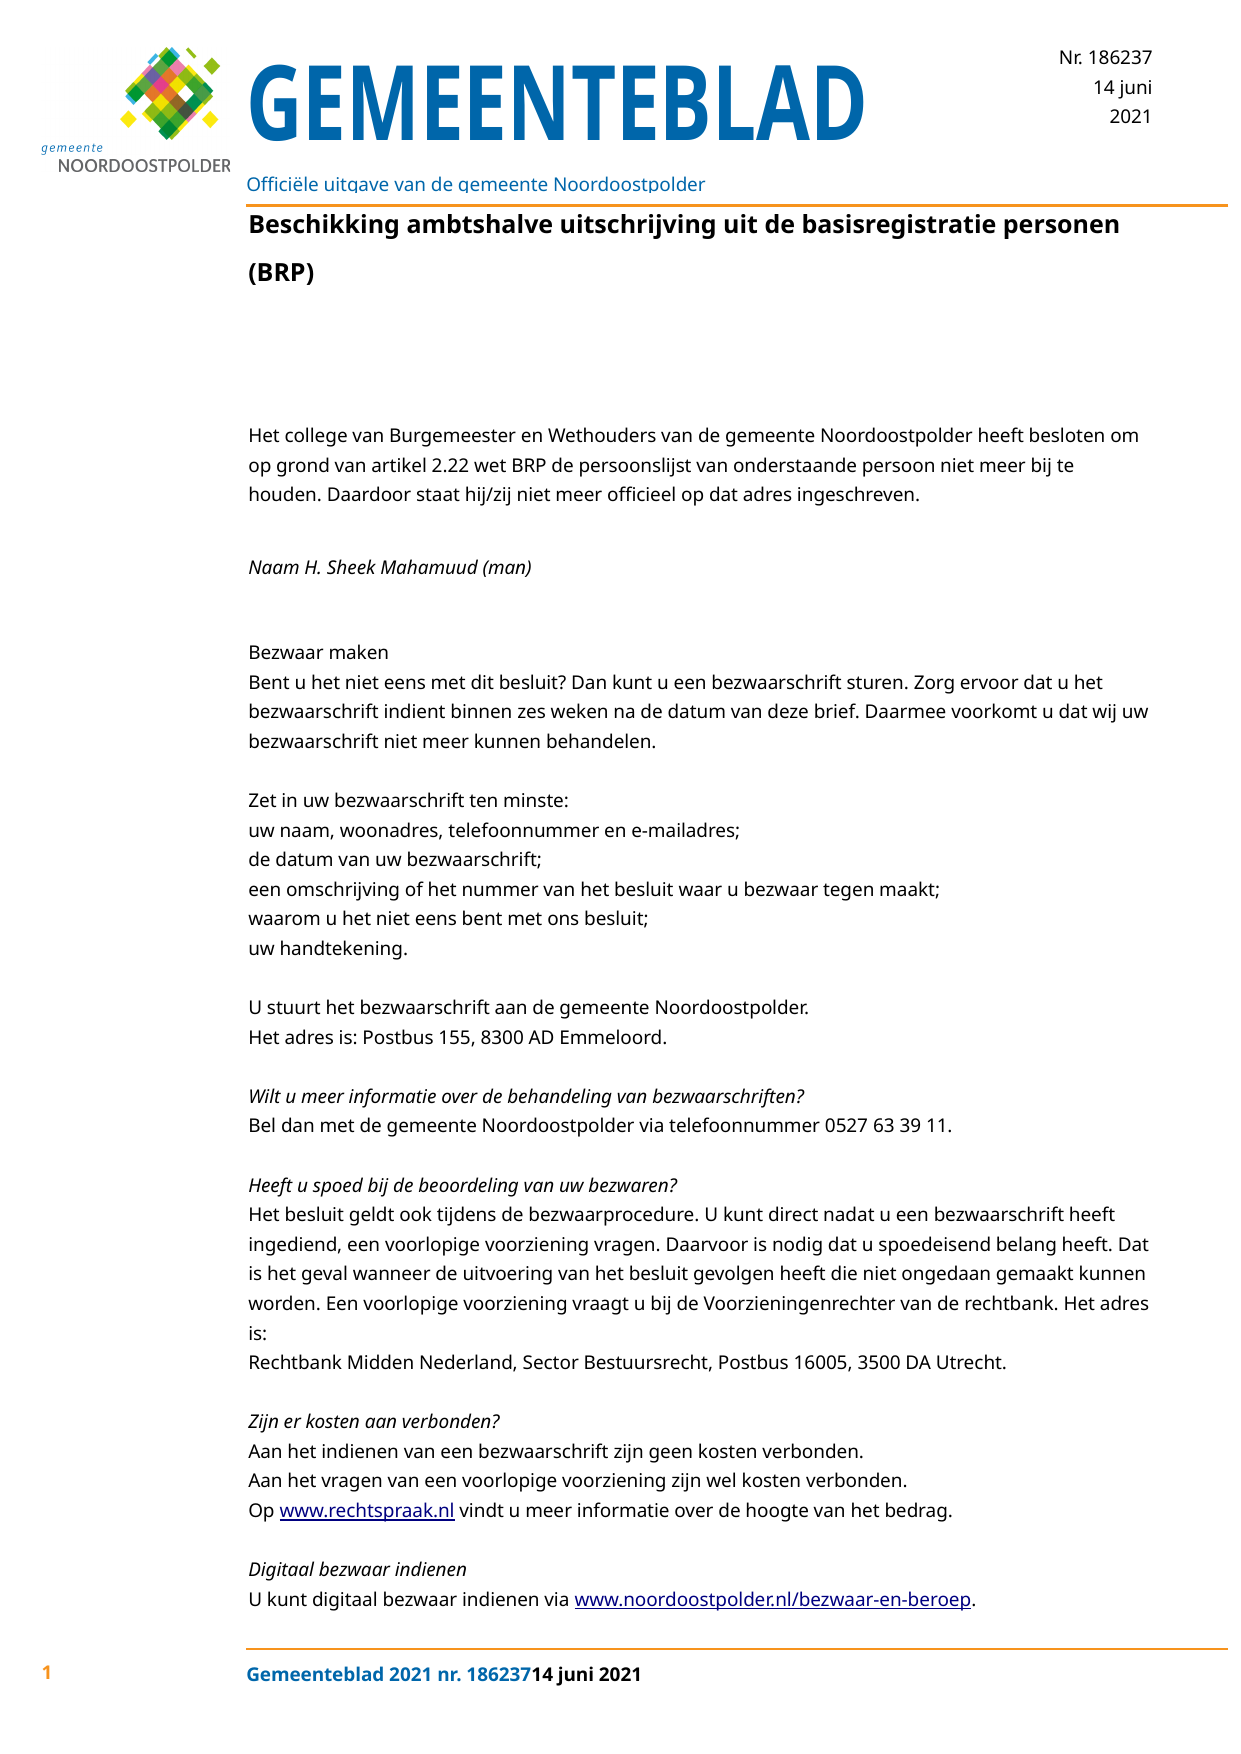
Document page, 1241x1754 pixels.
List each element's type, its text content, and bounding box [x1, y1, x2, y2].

text een omschrijving of het nummer van het besluit waar u bezwaar tegen maakt; [248, 876, 1152, 902]
text Het adres is: Postbus 155, 8300 AD Emmeloord. [248, 1024, 1152, 1049]
text Op www.rechtspraak.nl vindt u meer informatie over de hoogte van het bedrag. [248, 1497, 1152, 1523]
text Digitaal bezwaar indienen [248, 1556, 1152, 1582]
text Beschikking ambtshalve uitschrijving uit de basisregistratie personen (BRP) [248, 207, 1152, 288]
text Wilt u meer informatie over de behandeling van bezwaarschriften? [248, 1083, 1152, 1109]
text U stuurt het bezwaarschrift aan de gemeente Noordoostpolder. [248, 994, 1152, 1020]
text Zet in uw bezwaarschrift ten minste: [248, 787, 1152, 813]
text Zijn er kosten aan verbonden? [248, 1408, 1152, 1434]
text uw naam, woonadres, telefoonnummer en e-mailadres; [248, 817, 1152, 842]
text Bent u het niet eens met dit besluit? Dan kunt u een bezwaarschrift sturen. Zorg ervoor dat u het bezwaarschrift indient binnen zes weken na de datum van deze brief. Daarmee voorkomt u dat wij uw bezwaarschrift niet meer kunnen behandelen. [248, 669, 1152, 754]
text Aan het vragen van een voorlopige voorziening zijn wel kosten verbonden. [248, 1468, 1152, 1493]
text waarom u het niet eens bent met ons besluit; [248, 906, 1152, 931]
text uw handtekening. [248, 935, 1152, 961]
text Bel dan met de gemeente Noordoostpolder via telefoonnummer 0527 63 39 11. [248, 1113, 1152, 1138]
text Heeft u spoed bij de beoordeling van uw bezwaren? [248, 1172, 1152, 1197]
text U kunt digitaal bezwaar indienen via www.noordoostpolder.nl/bezwaar-en-beroep. [248, 1586, 1152, 1612]
text de datum van uw bezwaarschrift; [248, 846, 1152, 872]
text Aan het indienen van een bezwaarschrift zijn geen kosten verbonden. [248, 1438, 1152, 1464]
text Naam H. Sheek Mahamuud (man) [248, 554, 1152, 580]
text Rechtbank Midden Nederland, Sector Bestuursrecht, Postbus 16005, 3500 DA Utrecht. [248, 1349, 1152, 1375]
text Het college van Burgemeester en Wethouders van de gemeente Noordoostpolder heeft besloten om op grond van artikel 2.22 wet BRP de persoonslijst van onderstaande persoon niet meer bij te houden. Daardoor staat hij/zij niet meer officieel op dat adres ingeschreven. [248, 422, 1152, 507]
text Bezwaar maken [248, 639, 1152, 665]
text Het besluit geldt ook tijdens de bezwaarprocedure. U kunt direct nadat u een bezwaarschrift heeft ingediend, een voorlopige voorziening vragen. Daarvoor is nodig dat u spoedeisend belang heeft. Dat is het geval wanneer de uitvoering van het besluit gevolgen heeft die niet ongedaan gemaakt kunnen worden. Een voorlopige voorziening vraagt u bij de Voorzieningenrechter van de rechtbank. Het adres is: [248, 1201, 1152, 1345]
picture [41, 47, 231, 172]
